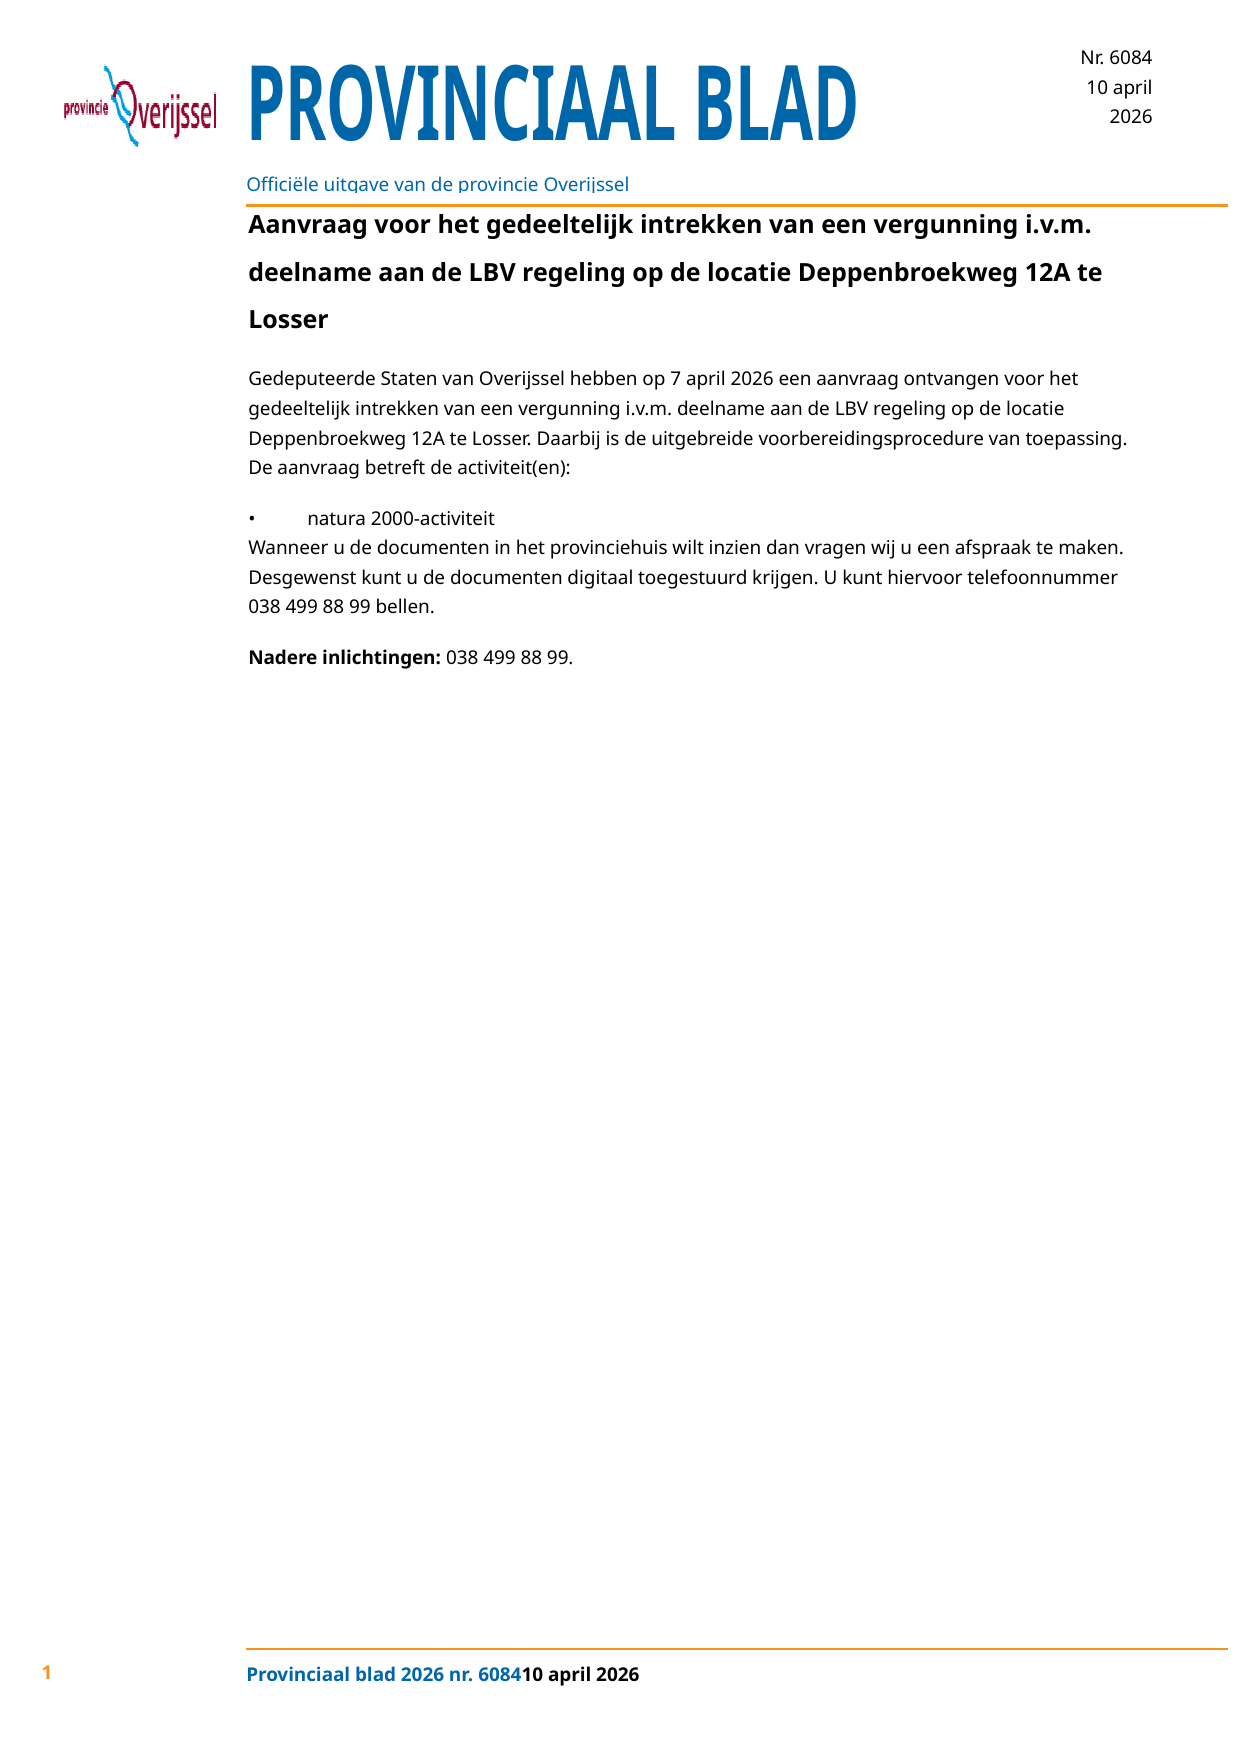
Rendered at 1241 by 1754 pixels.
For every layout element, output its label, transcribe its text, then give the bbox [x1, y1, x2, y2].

text Nadere inlichtingen: 038 499 88 99. [248, 644, 1152, 669]
picture [41, 47, 231, 172]
text Gedeputeerde Staten van Overijssel hebben op 7 april 2026 een aanvraag ontvangen voor het gedeeltelijk intrekken van een vergunning i.v.m. deelname aan de LBV regeling op de locatie Deppenbroekweg 12A te Losser. Daarbij is de uitgebreide voorbereidingsprocedure van toepassing. De aanvraag betreft de activiteit(en): [248, 366, 1152, 480]
text Wanneer u de documenten in het provinciehuis wilt inzien dan vragen wij u een afspraak te maken. Desgewenst kunt u de documenten digitaal toegestuurd krijgen. U kunt hiervoor telefoonnummer 038 499 88 99 bellen. [248, 534, 1152, 619]
list natura 2000-activiteit [248, 505, 1152, 530]
text Aanvraag voor het gedeeltelijk intrekken van een vergunning i.v.m. deelname aan de LBV regeling op de locatie Deppenbroekweg 12A te Losser [248, 207, 1152, 336]
